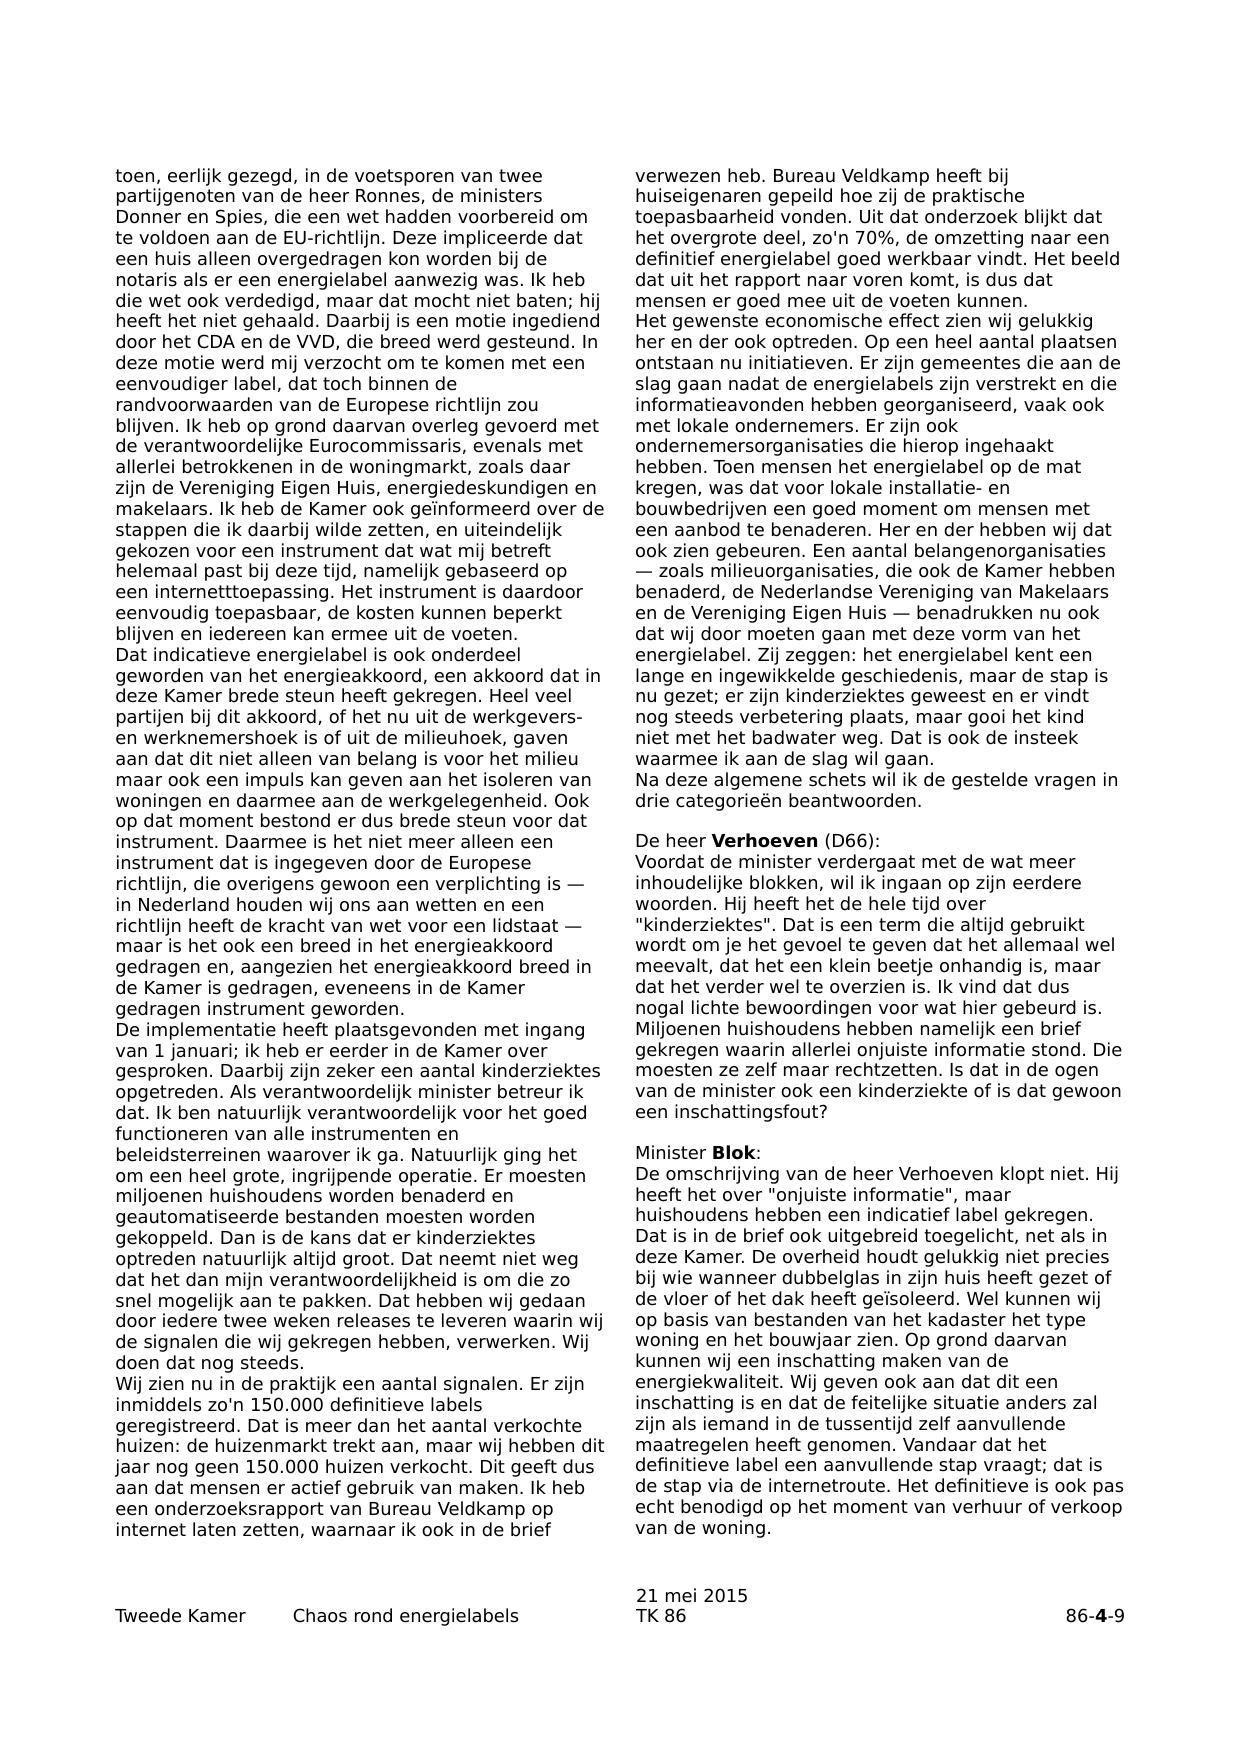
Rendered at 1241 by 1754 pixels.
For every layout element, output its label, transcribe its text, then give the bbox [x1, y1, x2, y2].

text verwezen heb. Bureau Veldkamp heeft bij huiseigenaren gepeild hoe zij de praktische toepasbaarheid vonden. Uit dat onderzoek blijkt dat het overgrote deel, zo'n 70%, de omzetting naar een definitief energielabel goed werkbaar vindt. Het beeld dat uit het rapport naar voren komt, is dus dat mensen er goed mee uit de voeten kunnen. [635, 165, 1125, 311]
text De heer Verhoeven (D66): [635, 831, 1125, 852]
text Het gewenste economische effect zien wij gelukkig her en der ook optreden. Op een heel aantal plaatsen ontstaan nu initiatieven. Er zijn gemeentes die aan de slag gaan nadat de energielabels zijn verstrekt en die informatieavonden hebben georganiseerd, vaak ook met lokale ondernemers. Er zijn ook ondernemersorganisaties die hierop ingehaakt hebben. Toen mensen het energielabel op de mat kregen, was dat voor lokale installatie- en bouwbedrijven een goed moment om mensen met een aanbod te benaderen. Her en der hebben wij dat ook zien gebeuren. Een aantal belangenorganisaties — zoals milieuorganisaties, die ook de Kamer hebben benaderd, de Nederlandse Vereniging van Makelaars en de Vereniging Eigen Huis — benadrukken nu ook dat wij door moeten gaan met deze vorm van het energielabel. Zij zeggen: het energielabel kent een lange en ingewikkelde geschiedenis, maar de stap is nu gezet; er zijn kinderziektes geweest en er vindt nog steeds verbetering plaats, maar gooi het kind niet met het badwater weg. Dat is ook de insteek waarmee ik aan de slag wil gaan. [635, 311, 1125, 769]
text toen, eerlijk gezegd, in de voetsporen van twee partijgenoten van de heer Ronnes, de ministers Donner en Spies, die een wet hadden voorbereid om te voldoen aan de EU-richtlijn. Deze impliceerde dat een huis alleen overgedragen kon worden bij de notaris als er een energielabel aanwezig was. Ik heb die wet ook verdedigd, maar dat mocht niet baten; hij heeft het niet gehaald. Daarbij is een motie ingediend door het CDA en de VVD, die breed werd gesteund. In deze motie werd mij verzocht om te komen met een eenvoudiger label, dat toch binnen de randvoorwaarden van de Europese richtlijn zou blijven. Ik heb op grond daarvan overleg gevoerd met de verantwoordelijke Eurocommissaris, evenals met allerlei betrokkenen in de woningmarkt, zoals daar zijn de Vereniging Eigen Huis, energiedeskundigen en makelaars. Ik heb de Kamer ook geïnformeerd over de stappen die ik daarbij wilde zetten, en uiteindelijk gekozen voor een instrument dat wat mij betreft helemaal past bij deze tijd, namelijk gebaseerd op een internetttoepassing. Het instrument is daardoor eenvoudig toepasbaar, de kosten kunnen beperkt blijven en iedereen kan ermee uit de voeten. [115, 165, 605, 644]
text Voordat de minister verdergaat met de wat meer inhoudelijke blokken, wil ik ingaan op zijn eerdere woorden. Hij heeft het de hele tijd over "kinderziektes". Dat is een term die altijd gebruikt wordt om je het gevoel te geven dat het allemaal wel meevalt, dat het een klein beetje onhandig is, maar dat het verder wel te overzien is. Ik vind dat dus nogal lichte bewoordingen voor wat hier gebeurd is. Miljoenen huishoudens hebben namelijk een brief gekregen waarin allerlei onjuiste informatie stond. Die moesten ze zelf maar rechtzetten. Is dat in de ogen van de minister ook een kinderziekte of is dat gewoon een inschattingsfout? [635, 852, 1125, 1123]
text Wij zien nu in de praktijk een aantal signalen. Er zijn inmiddels zo'n 150.000 definitieve labels geregistreerd. Dat is meer dan het aantal verkochte huizen: de huizenmarkt trekt aan, maar wij hebben dit jaar nog geen 150.000 huizen verkocht. Dit geeft dus aan dat mensen er actief gebruik van maken. Ik heb een onderzoeksrapport van Bureau Veldkamp op internet laten zetten, waarnaar ik ook in de brief [115, 1374, 605, 1540]
text De omschrijving van de heer Verhoeven klopt niet. Hij heeft het over "onjuiste informatie", maar huishoudens hebben een indicatief label gekregen. Dat is in de brief ook uitgebreid toegelicht, net als in deze Kamer. De overheid houdt gelukkig niet precies bij wie wanneer dubbelglas in zijn huis heeft gezet of de vloer of het dak heeft geïsoleerd. Wel kunnen wij op basis van bestanden van het kadaster het type woning en het bouwjaar zien. Op grond daarvan kunnen wij een inschatting maken van de energiekwaliteit. Wij geven ook aan dat dit een inschatting is en dat de feitelijke situatie anders zal zijn als iemand in de tussentijd zelf aanvullende maatregelen heeft genomen. Vandaar dat het definitieve label een aanvullende stap vraagt; dat is de stap via de internetroute. Het definitieve is ook pas echt benodigd op het moment van verhuur of verkoop van de woning. [635, 1163, 1125, 1538]
text De implementatie heeft plaatsgevonden met ingang van 1 januari; ik heb er eerder in de Kamer over gesproken. Daarbij zijn zeker een aantal kinderziektes opgetreden. Als verantwoordelijk minister betreur ik dat. Ik ben natuurlijk verantwoordelijk voor het goed functioneren van alle instrumenten en beleidsterreinen waarover ik ga. Natuurlijk ging het om een heel grote, ingrijpende operatie. Er moesten miljoenen huishoudens worden benaderd en geautomatiseerde bestanden moesten worden gekoppeld. Dan is de kans dat er kinderziektes optreden natuurlijk altijd groot. Dat neemt niet weg dat het dan mijn verantwoordelijkheid is om die zo snel mogelijk aan te pakken. Dat hebben wij gedaan door iedere twee weken releases te leveren waarin wij de signalen die wij gekregen hebben, verwerken. Wij doen dat nog steeds. [115, 1019, 605, 1374]
text Na deze algemene schets wil ik de gestelde vragen in drie categorieën beantwoorden. [635, 769, 1125, 811]
text Dat indicatieve energielabel is ook onderdeel geworden van het energieakkoord, een akkoord dat in deze Kamer brede steun heeft gekregen. Heel veel partijen bij dit akkoord, of het nu uit de werkgevers- en werknemershoek is of uit de milieuhoek, gaven aan dat dit niet alleen van belang is voor het milieu maar ook een impuls kan geven aan het isoleren van woningen en daarmee aan de werkgelegenheid. Ook op dat moment bestond er dus brede steun voor dat instrument. Daarmee is het niet meer alleen een instrument dat is ingegeven door de Europese richtlijn, die overigens gewoon een verplichting is — in Nederland houden wij ons aan wetten en een richtlijn heeft de kracht van wet voor een lidstaat — maar is het ook een breed in het energieakkoord gedragen en, aangezien het energieakkoord breed in de Kamer is gedragen, eveneens in de Kamer gedragen instrument geworden. [115, 644, 605, 1019]
text Minister Blok: [635, 1143, 1125, 1163]
